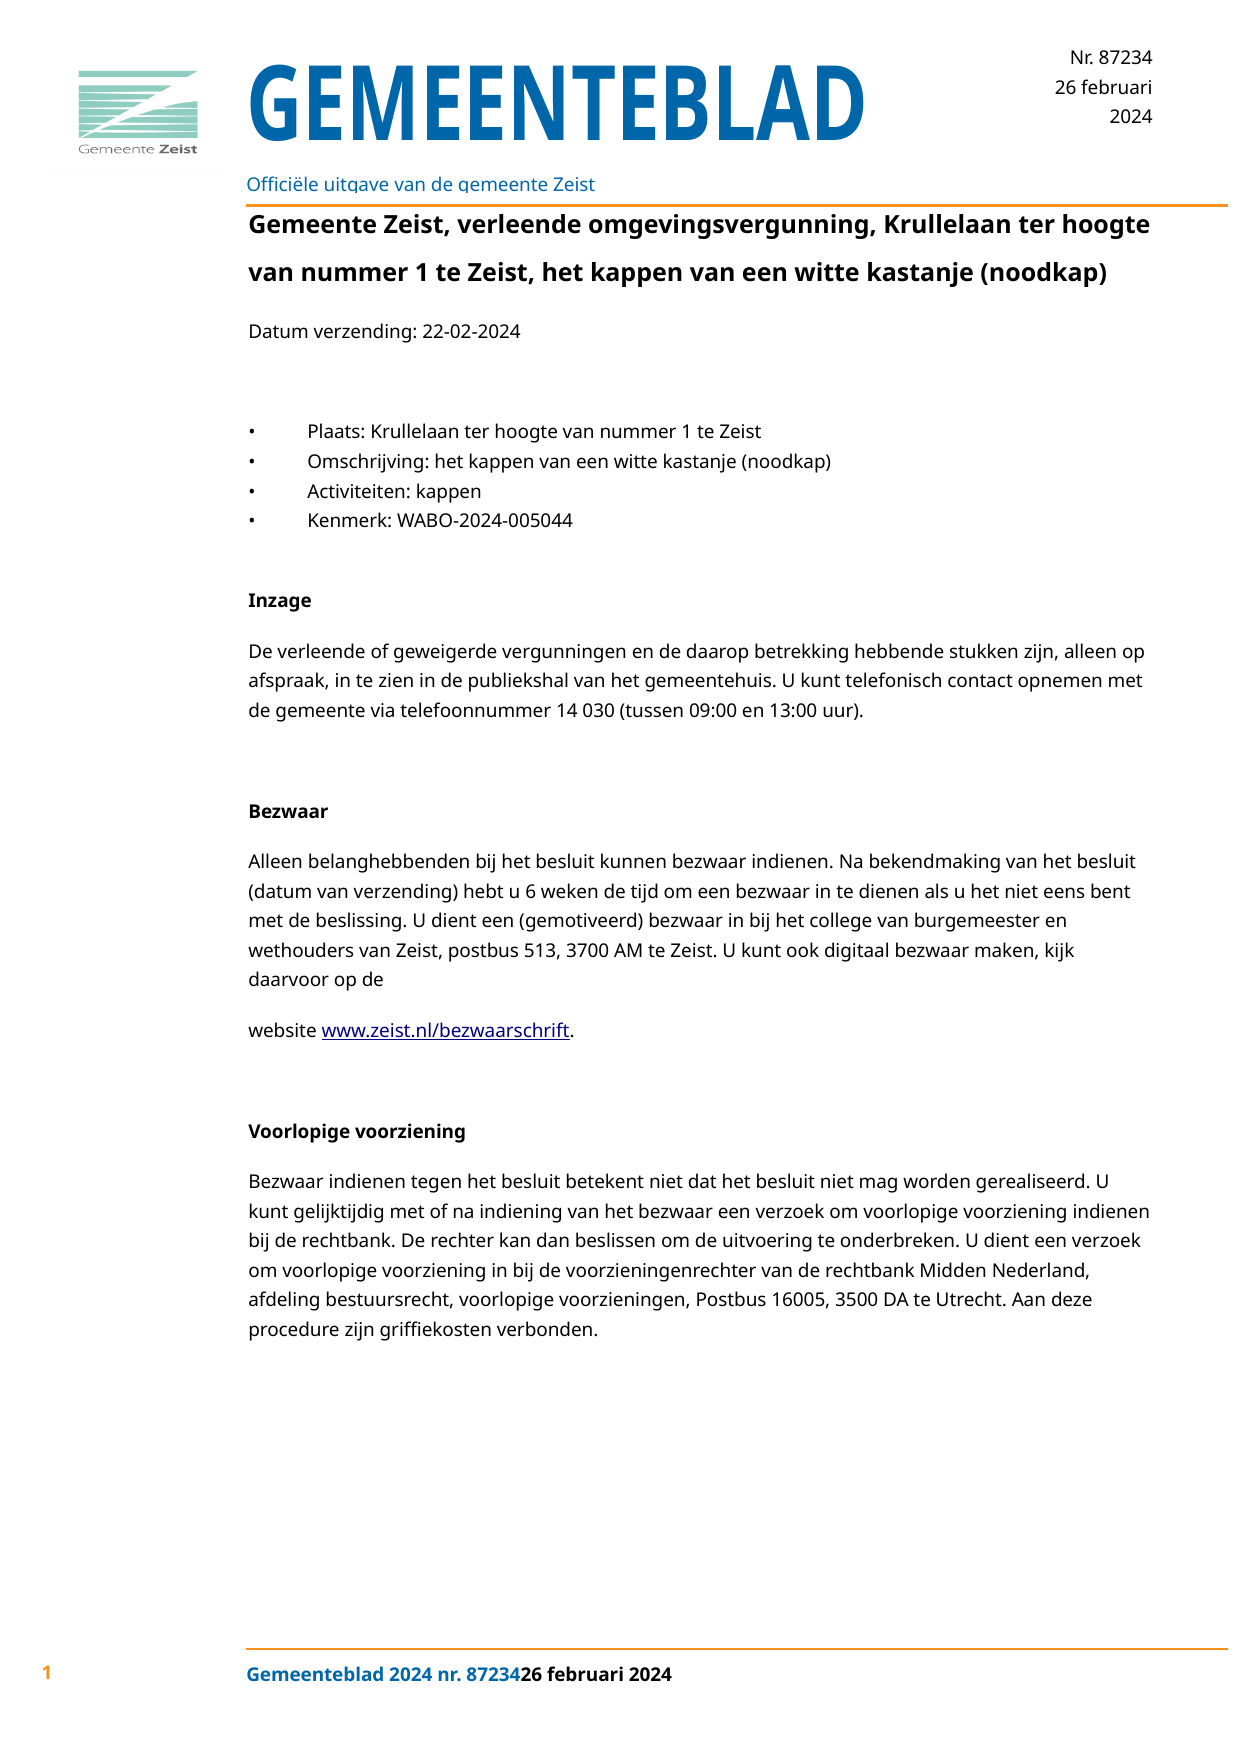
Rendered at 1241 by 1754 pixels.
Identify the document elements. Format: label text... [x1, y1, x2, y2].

text Alleen belanghebbenden bij het besluit kunnen bezwaar indienen. Na bekendmaking van het besluit (datum van verzending) hebt u 6 weken de tijd om een bezwaar in te dienen als u het niet eens bent met de beslissing. U dient een (gemotiveerd) bezwaar in bij het college van burgemeester en wethouders van Zeist, postbus 513, 3700 AM te Zeist. U kunt ook digitaal bezwaar maken, kijk daarvoor op de [248, 848, 1152, 992]
text Voorlopige voorziening [248, 1118, 1152, 1144]
text Inzage [248, 587, 1152, 613]
list Kenmerk: WABO-2024-005044 [248, 507, 1152, 533]
text Datum verzending: 22-02-2024 [248, 318, 1152, 344]
picture [41, 47, 231, 172]
text website www.zeist.nl/bezwaarschrift. [248, 1017, 1152, 1043]
text Bezwaar indienen tegen het besluit betekent niet dat het besluit niet mag worden gerealiseerd. U kunt gelijktijdig met of na indiening van het bezwaar een verzoek om voorlopige voorziening indienen bij de rechtbank. De rechter kan dan beslissen om de uitvoering te onderbreken. U dient een verzoek om voorlopige voorziening in bij de voorzieningenrechter van de rechtbank Midden Nederland, afdeling bestuursrecht, voorlopige voorzieningen, Postbus 16005, 3500 DA te Utrecht. Aan deze procedure zijn griffiekosten verbonden. [248, 1168, 1152, 1342]
text Bezwaar [248, 798, 1152, 824]
text De verleende of geweigerde vergunningen en de daarop betrekking hebbende stukken zijn, alleen op afspraak, in te zien in de publiekshal van het gemeentehuis. U kunt telefonisch contact opnemen met de gemeente via telefoonnummer 14 030 (tussen 09:00 en 13:00 uur). [248, 638, 1152, 723]
list Activiteiten: kappen [248, 478, 1152, 504]
text Gemeente Zeist, verleende omgevingsvergunning, Krullelaan ter hoogte van nummer 1 te Zeist, het kappen van een witte kastanje (noodkap) [248, 207, 1152, 288]
list Omschrijving: het kappen van een witte kastanje (noodkap) [248, 448, 1152, 474]
list Plaats: Krullelaan ter hoogte van nummer 1 te Zeist [248, 419, 1152, 444]
